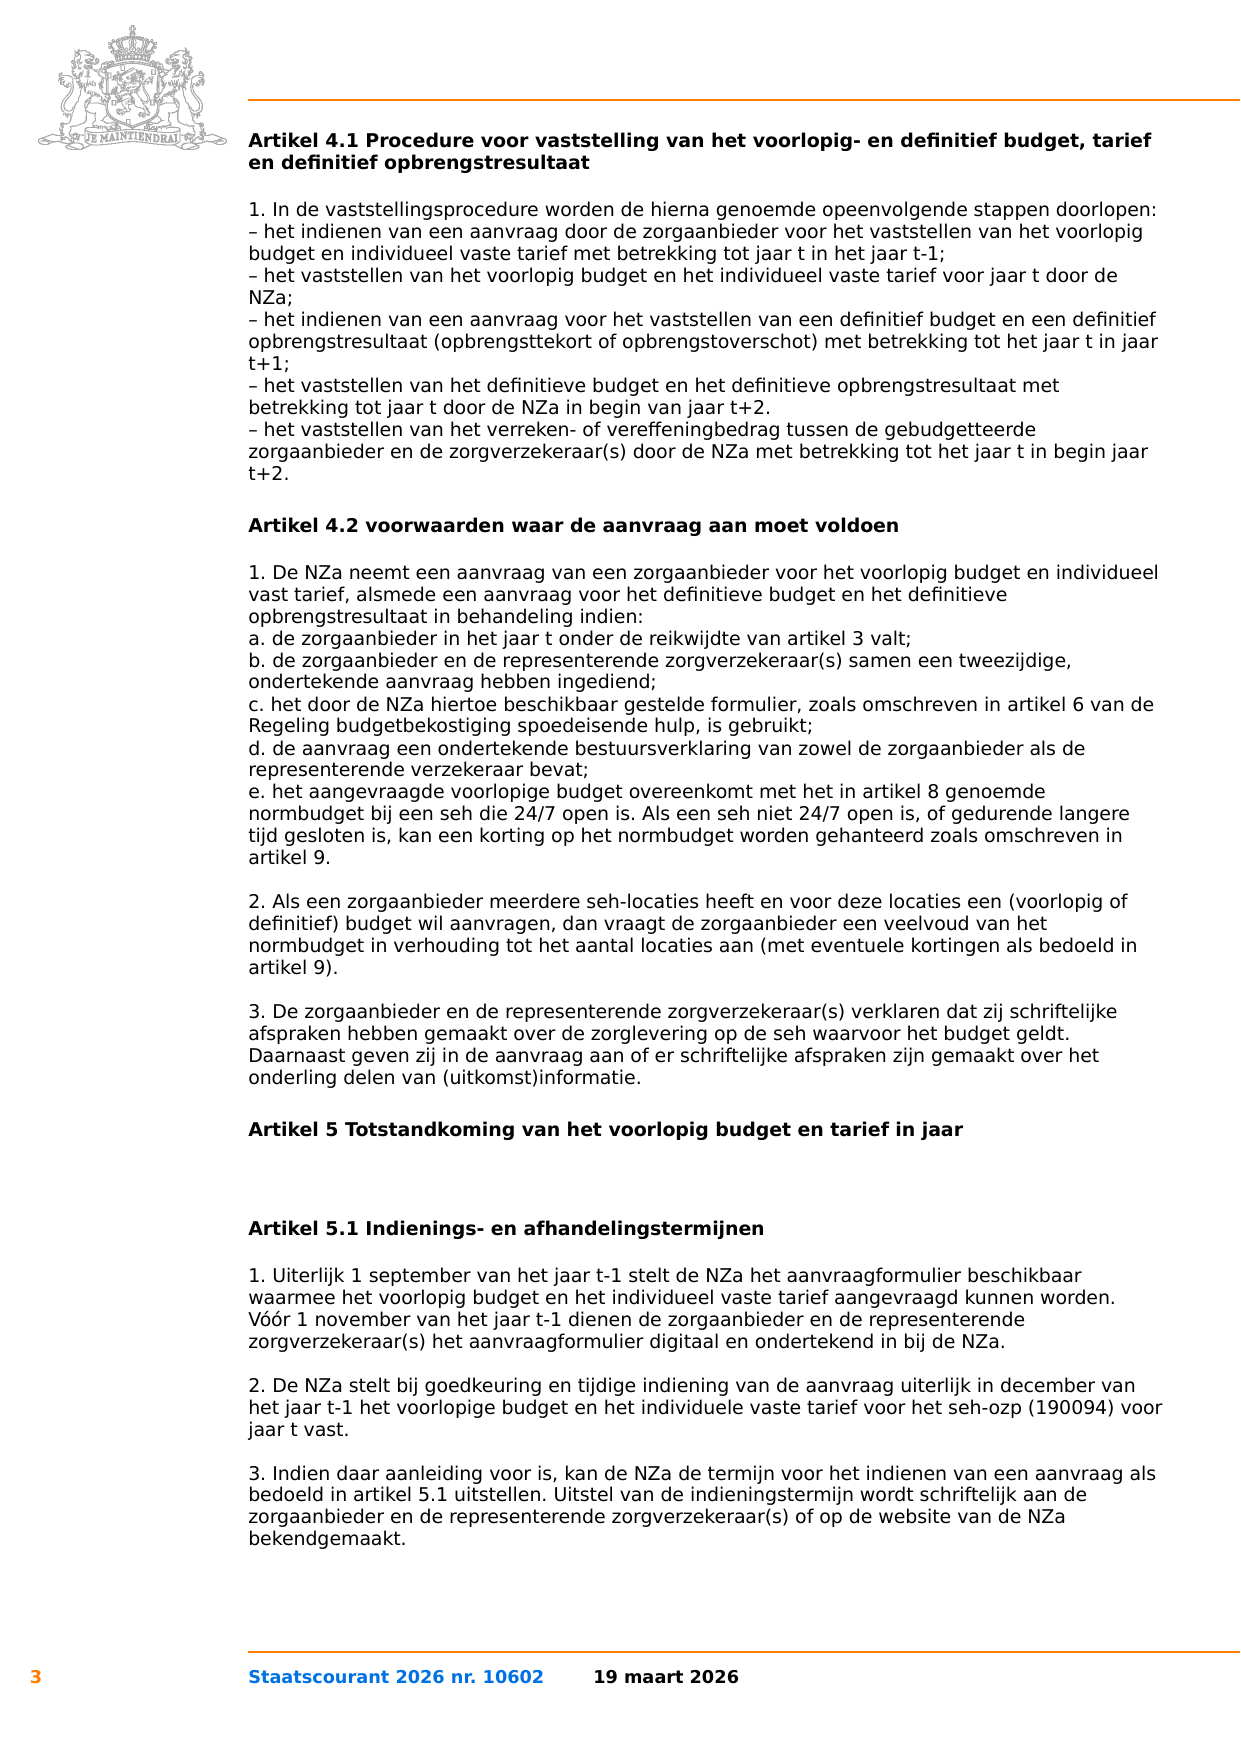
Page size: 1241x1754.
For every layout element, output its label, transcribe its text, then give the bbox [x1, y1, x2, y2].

text – het indienen van een aanvraag voor het vaststellen van een definitief budget en een definitief opbrengstresultaat (opbrengsttekort of opbrengstoverschot) met betrekking tot het jaar t in jaar t+1; [248, 309, 1163, 375]
text a. de zorgaanbieder in het jaar t onder de reikwijdte van artikel 3 valt; [248, 627, 1163, 649]
text d. de aanvraag een ondertekende bestuursverklaring van zowel de zorgaanbieder als de representerende verzekeraar bevat; [248, 737, 1163, 781]
text 3. De zorgaanbieder en de representerende zorgverzekeraar(s) verklaren dat zij schriftelijke afspraken hebben gemaakt over de zorglevering op de seh waarvoor het budget geldt. Daarnaast geven zij in de aanvraag aan of er schriftelijke afspraken zijn gemaakt over het onderling delen van (uitkomst)informatie. [248, 1001, 1163, 1089]
text 1. De NZa neemt een aanvraag van een zorgaanbieder voor het voorlopig budget en individueel vast tarief, alsmede een aanvraag voor het definitieve budget en het definitieve opbrengstresultaat in behandeling indien: [248, 562, 1163, 627]
text c. het door de NZa hiertoe beschikbaar gestelde formulier, zoals omschreven in artikel 6 van de Regeling budgetbekostiging spoedeisende hulp, is gebruikt; [248, 693, 1163, 737]
text 2. Als een zorgaanbieder meerdere seh-locaties heeft en voor deze locaties een (voorlopig of definitief) budget wil aanvragen, dan vraagt de zorgaanbieder een veelvoud van het normbudget in verhouding tot het aantal locaties aan (met eventuele kortingen als bedoeld in artikel 9). [248, 891, 1163, 979]
text b. de zorgaanbieder en de representerende zorgverzekeraar(s) samen een tweezijdige, ondertekende aanvraag hebben ingediend; [248, 649, 1163, 693]
subtitle Artikel 5.1 Indienings- en afhandelingstermijnen [248, 1218, 1163, 1240]
text – het vaststellen van het definitieve budget en het definitieve opbrengstresultaat met betrekking tot jaar t door de NZa in begin van jaar t+2. [248, 375, 1163, 419]
text 1. Uiterlijk 1 september van het jaar t-1 stelt de NZa het aanvraagformulier beschikbaar waarmee het voorlopig budget en het individueel vaste tarief aangevraagd kunnen worden. Vóór 1 november van het jaar t-1 dienen de zorgaanbieder en de representerende zorgverzekeraar(s) het aanvraagformulier digitaal en ondertekend in bij de NZa. [248, 1265, 1163, 1353]
subtitle Artikel 4.1 Procedure voor vaststelling van het voorlopig- en definitief budget, tarief en definitief opbrengstresultaat [248, 130, 1163, 174]
text – het vaststellen van het voorlopig budget en het individueel vaste tarief voor jaar t door de NZa; [248, 265, 1163, 309]
picture [38, 25, 227, 150]
text 1. In de vaststellingsprocedure worden de hierna genoemde opeenvolgende stappen doorlopen: [248, 199, 1163, 221]
text e. het aangevraagde voorlopige budget overeenkomt met het in artikel 8 genoemde normbudget bij een seh die 24/7 open is. Als een seh niet 24/7 open is, of gedurende langere tijd gesloten is, kan een korting op het normbudget worden gehanteerd zoals omschreven in artikel 9. [248, 781, 1163, 869]
subtitle Artikel 4.2 voorwaarden waar de aanvraag aan moet voldoen [248, 514, 1163, 537]
subtitle Artikel 5 Totstandkoming van het voorlopig budget en tarief in jaar [248, 1119, 1163, 1141]
text 3. Indien daar aanleiding voor is, kan de NZa de termijn voor het indienen van een aanvraag als bedoeld in artikel 5.1 uitstellen. Uitstel van de indieningstermijn wordt schriftelijk aan de zorgaanbieder en de representerende zorgverzekeraar(s) of op de website van de NZa bekendgemaakt. [248, 1462, 1163, 1550]
text – het indienen van een aanvraag door de zorgaanbieder voor het vaststellen van het voorlopig budget en individueel vaste tarief met betrekking tot jaar t in het jaar t-1; [248, 221, 1163, 265]
text 2. De NZa stelt bij goedkeuring en tijdige indiening van de aanvraag uiterlijk in december van het jaar t-1 het voorlopige budget en het individuele vaste tarief voor het seh-ozp (190094) voor jaar t vast. [248, 1374, 1163, 1441]
text – het vaststellen van het verreken- of vereffeningbedrag tussen de gebudgetteerde zorgaanbieder en de zorgverzekeraar(s) door de NZa met betrekking tot het jaar t in begin jaar t+2. [248, 419, 1163, 484]
